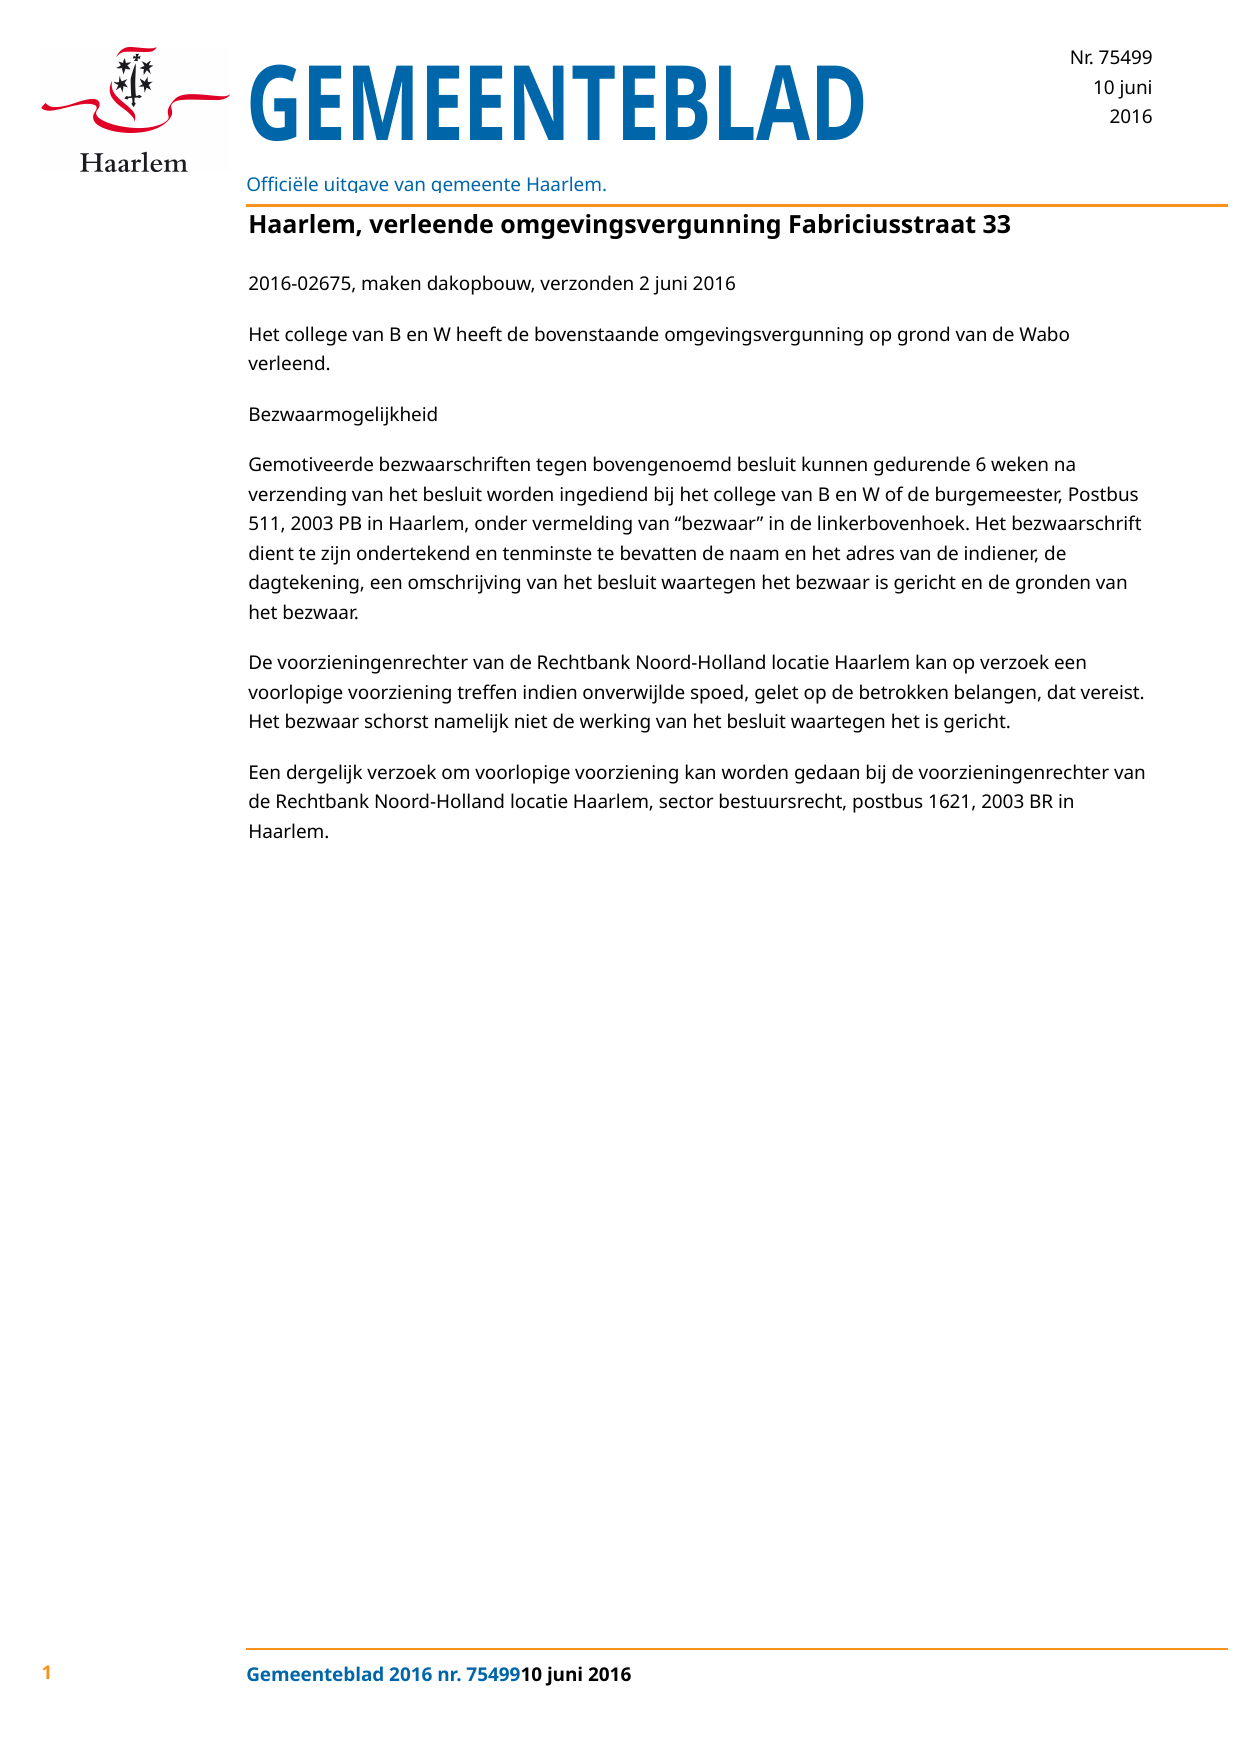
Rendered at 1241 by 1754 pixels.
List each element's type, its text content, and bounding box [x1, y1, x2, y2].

picture [41, 47, 231, 172]
text Haarlem, verleende omgevingsvergunning Fabriciusstraat 33 [248, 207, 1152, 241]
text De voorzieningenrechter van de Rechtbank Noord-Holland locatie Haarlem kan op verzoek een voorlopige voorziening treffen indien onverwijlde spoed, gelet op de betrokken belangen, dat vereist. Het bezwaar schorst namelijk niet de werking van het besluit waartegen het is gericht. [248, 649, 1152, 734]
text 2016-02675, maken dakopbouw, verzonden 2 juni 2016 [248, 270, 1152, 296]
text Gemotiveerde bezwaarschriften tegen bovengenoemd besluit kunnen gedurende 6 weken na verzending van het besluit worden ingediend bij het college van B en W of de burgemeester, Postbus 511, 2003 PB in Haarlem, onder vermelding van “bezwaar” in de linkerbovenhoek. Het bezwaarschrift dient te zijn ondertekend en tenminste te bevatten de naam en het adres van de indiener, de dagtekening, een omschrijving van het besluit waartegen het bezwaar is gericht en de gronden van het bezwaar. [248, 451, 1152, 625]
text Het college van B en W heeft de bovenstaande omgevingsvergunning op grond van de Wabo verleend. [248, 321, 1152, 376]
text Een dergelijk verzoek om voorlopige voorziening kan worden gedaan bij de voorzieningenrechter van de Rechtbank Noord-Holland locatie Haarlem, sector bestuursrecht, postbus 1621, 2003 BR in Haarlem. [248, 759, 1152, 844]
text Bezwaarmogelijkheid [248, 401, 1152, 426]
